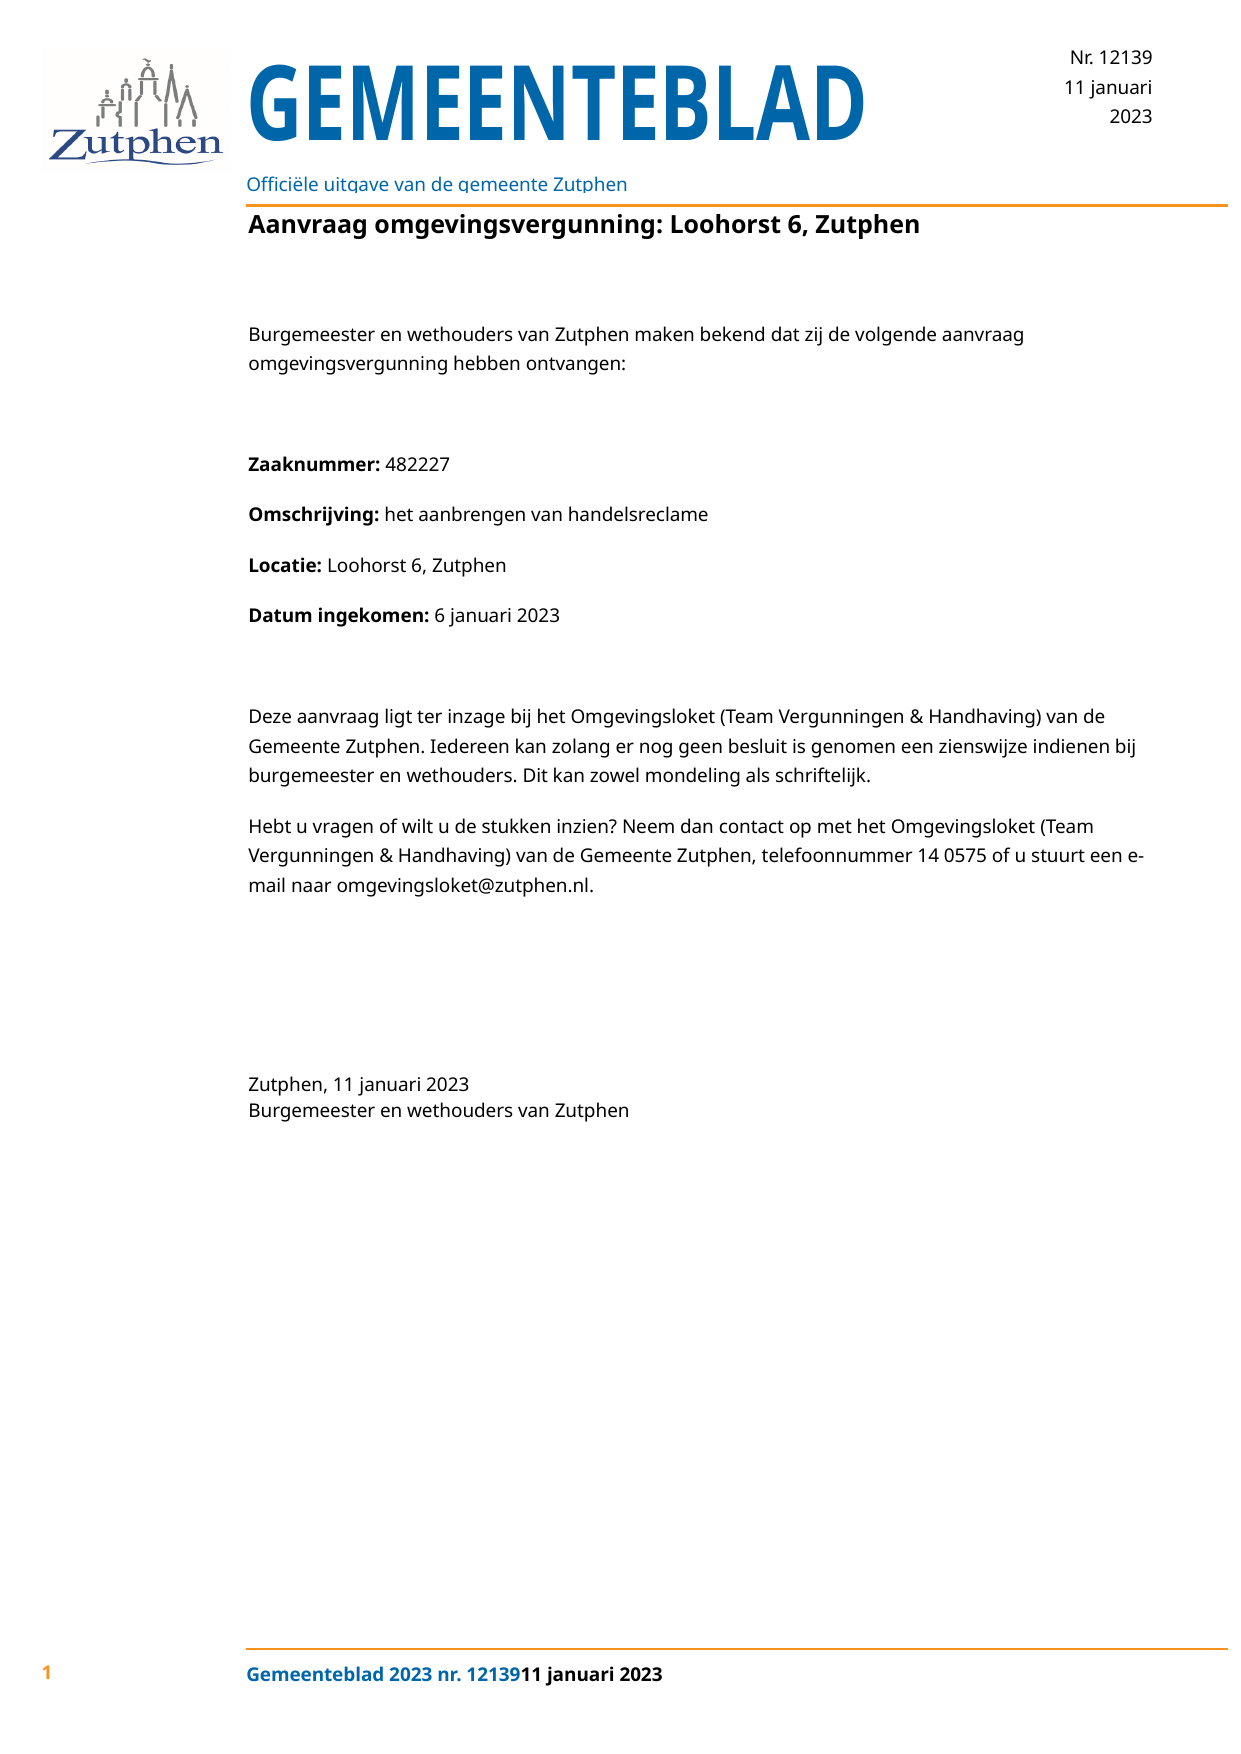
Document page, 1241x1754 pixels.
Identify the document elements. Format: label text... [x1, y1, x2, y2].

text Datum ingekomen: 6 januari 2023 [248, 602, 1152, 628]
text Deze aanvraag ligt ter inzage bij het Omgevingsloket (Team Vergunningen & Handhaving) van de Gemeente Zutphen. Iedereen kan zolang er nog geen besluit is genomen een zienswijze indienen bij burgemeester en wethouders. Dit kan zowel mondeling als schriftelijk. [248, 703, 1152, 788]
text Aanvraag omgevingsvergunning: Loohorst 6, Zutphen [248, 207, 1152, 241]
text Burgemeester en wethouders van Zutphen maken bekend dat zij de volgende aanvraag omgevingsvergunning hebben ontvangen: [248, 321, 1152, 376]
picture [41, 47, 231, 172]
text Zutphen, 11 januari 2023 [248, 1071, 1152, 1097]
text Omschrijving: het aanbrengen van handelsreclame [248, 502, 1152, 527]
text Burgemeester en wethouders van Zutphen [248, 1097, 1152, 1122]
text Zaaknummer: 482227 [248, 451, 1152, 477]
text Hebt u vragen of wilt u de stukken inzien? Neem dan contact op met het Omgevingsloket (Team Vergunningen & Handhaving) van de Gemeente Zutphen, telefoonnummer 14 0575 of u stuurt een e-mail naar omgevingsloket@zutphen.nl. [248, 813, 1152, 898]
text Locatie: Loohorst 6, Zutphen [248, 552, 1152, 578]
